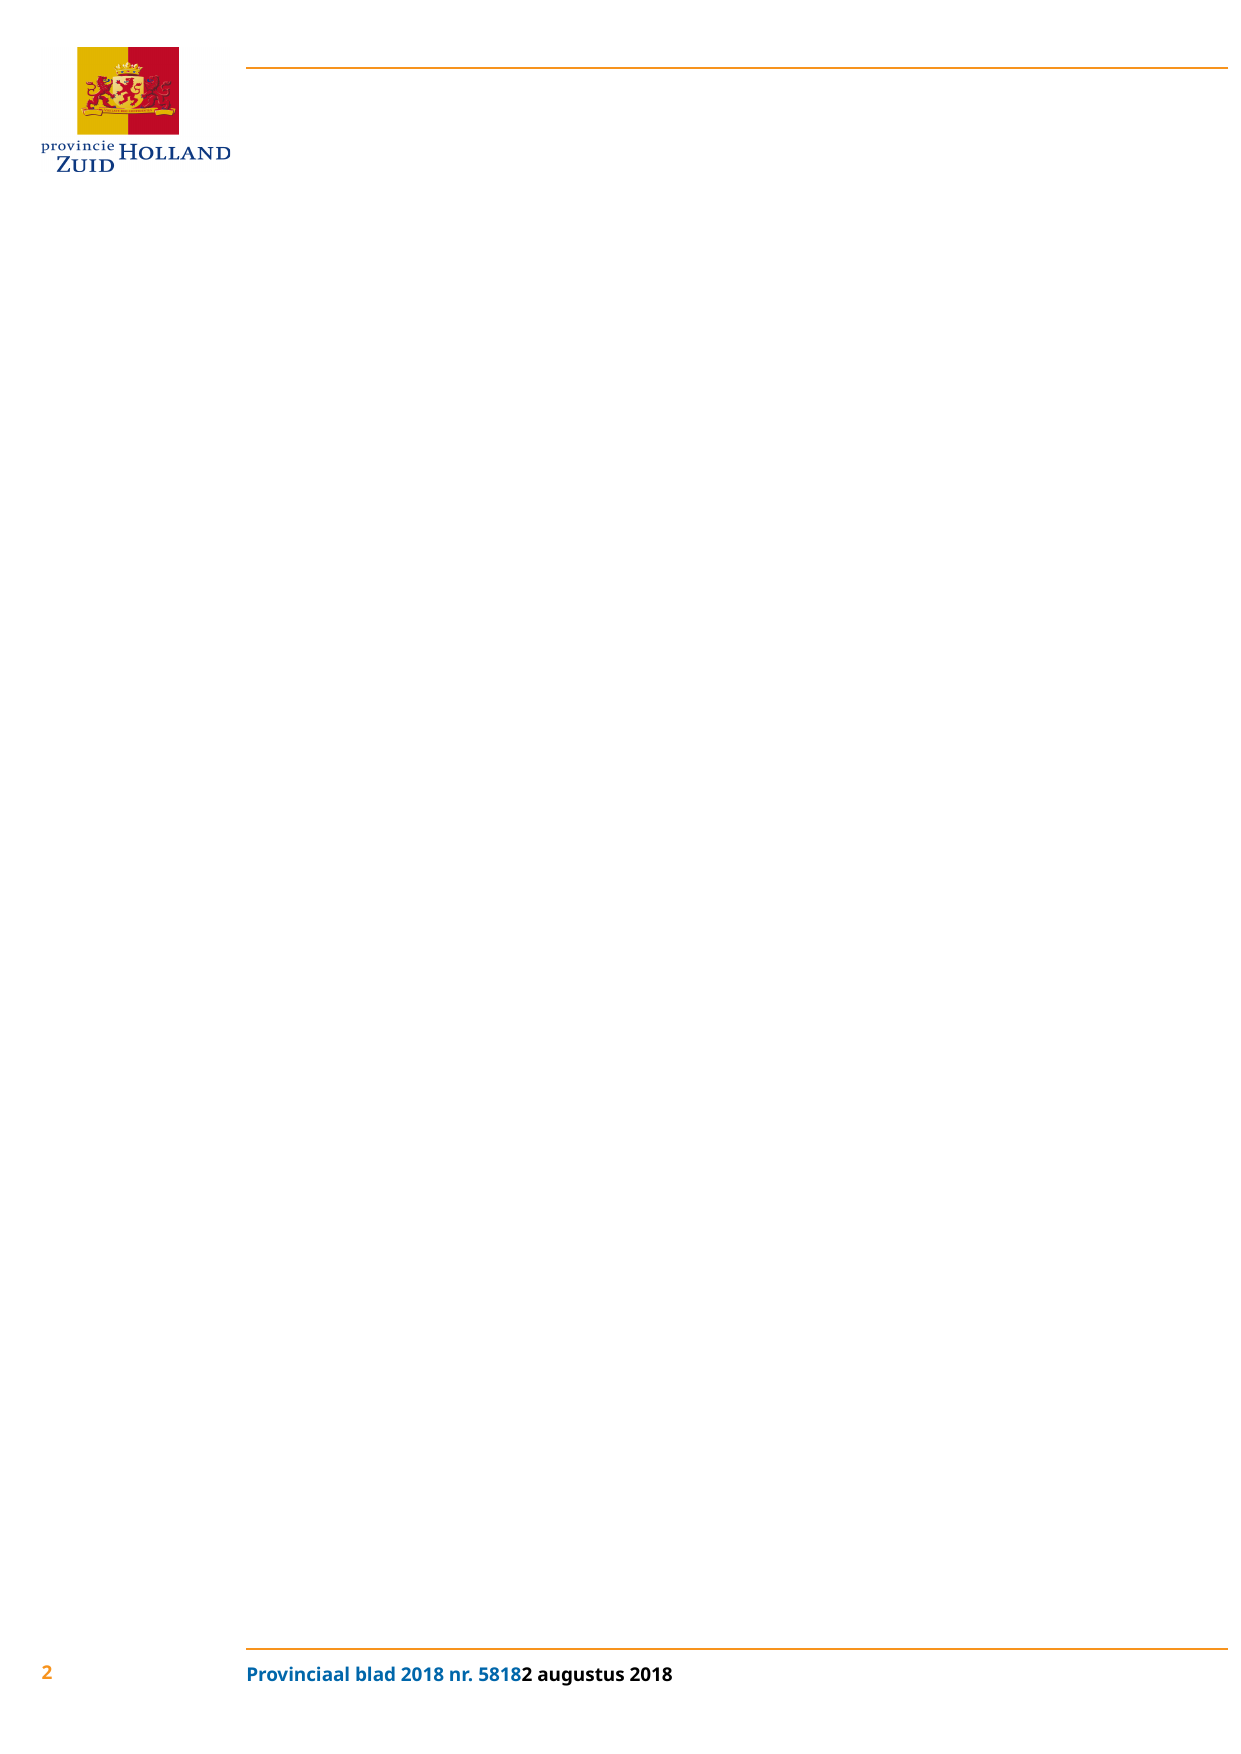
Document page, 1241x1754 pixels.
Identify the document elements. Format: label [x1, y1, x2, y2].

picture [41, 47, 231, 172]
